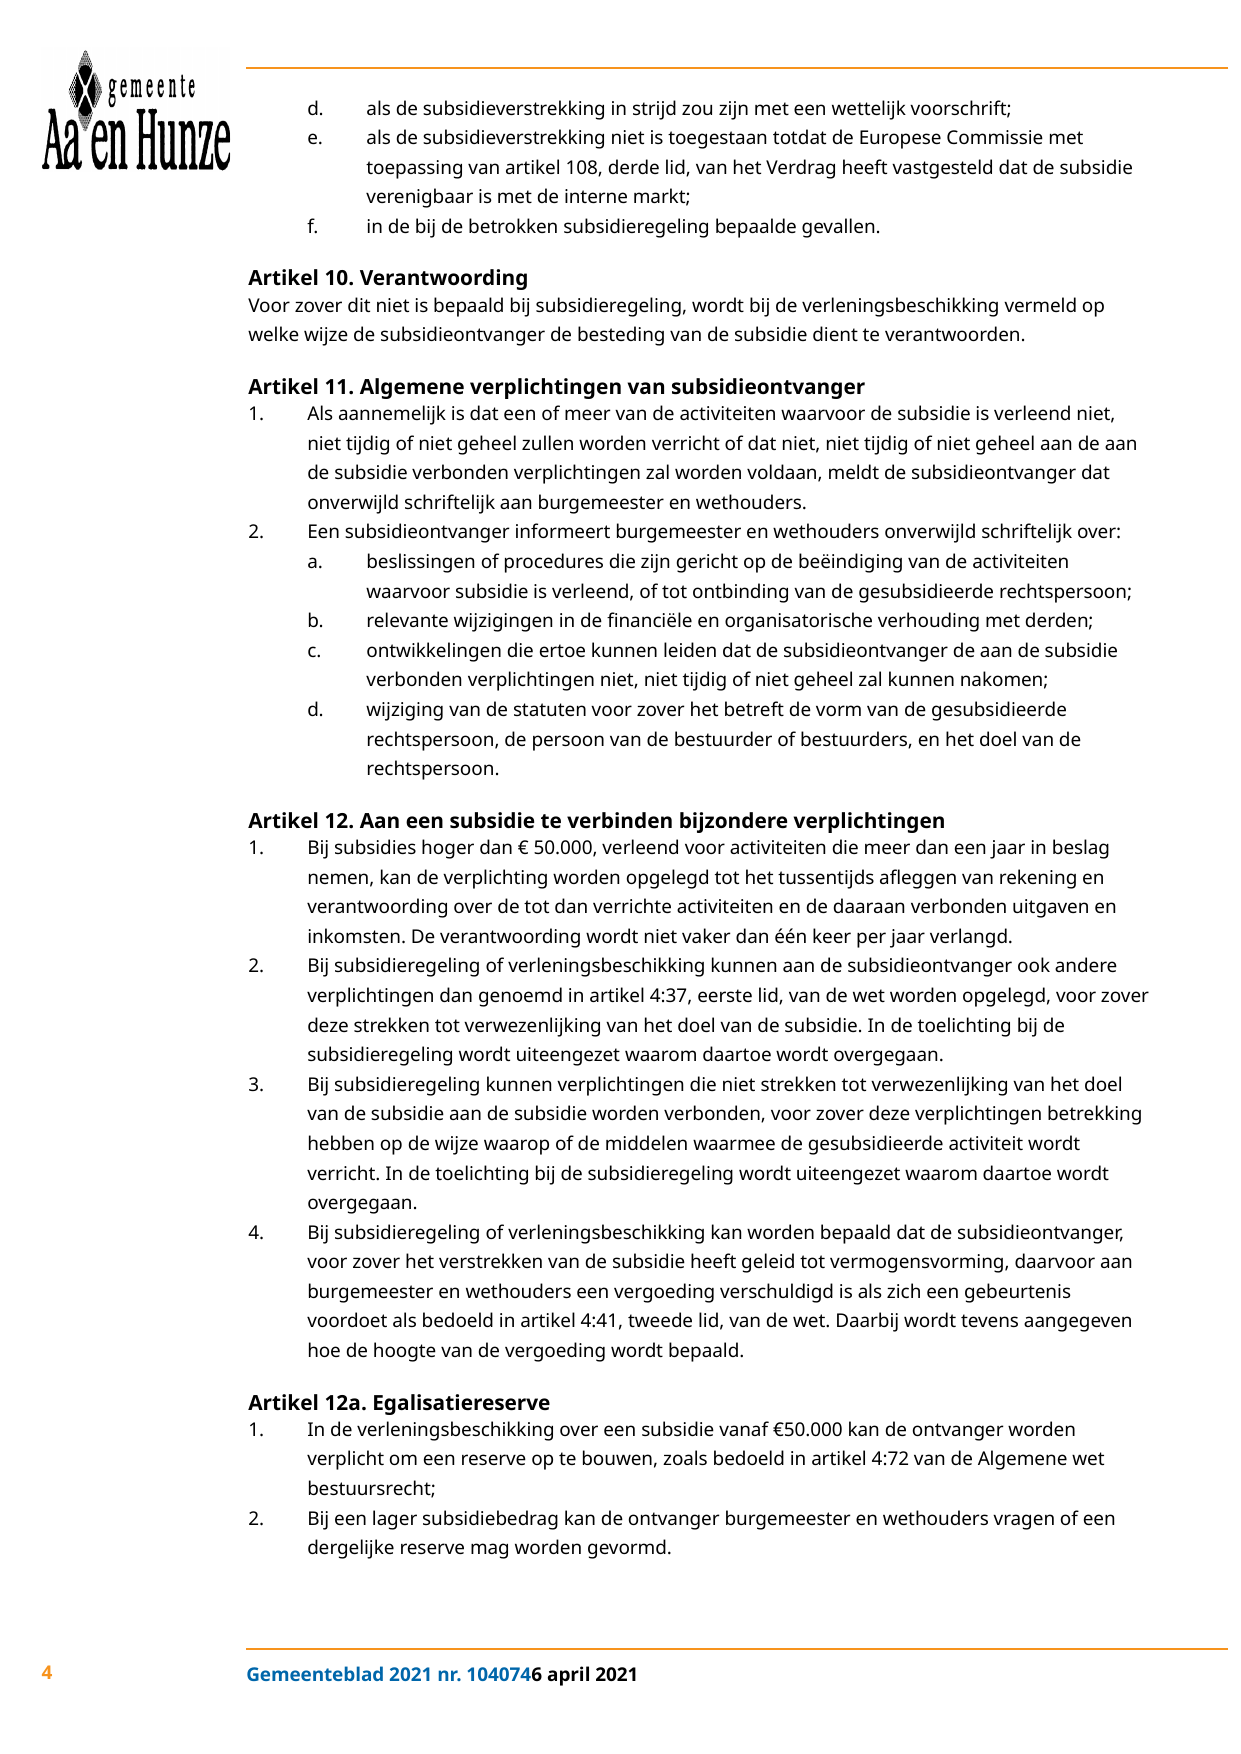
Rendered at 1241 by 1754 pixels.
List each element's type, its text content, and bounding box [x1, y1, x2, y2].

list In de verleningsbeschikking over een subsidie vanaf €50.000 kan de ontvanger worden verplicht om een reserve op te bouwen, zoals bedoeld in artikel 4:72 van de Algemene wet bestuursrecht; [248, 1416, 1152, 1501]
list Bij een lager subsidiebedrag kan de ontvanger burgemeester en wethouders vragen of een dergelijke reserve mag worden gevormd. [248, 1505, 1152, 1560]
list ontwikkelingen die ertoe kunnen leiden dat de subsidieontvanger de aan de subsidie verbonden verplichtingen niet, niet tijdig of niet geheel zal kunnen nakomen; [307, 637, 1152, 692]
list wijziging van de statuten voor zover het betreft de vorm van de gesubsidieerde rechtspersoon, de persoon van de bestuurder of bestuurders, en het doel van de rechtspersoon. [307, 696, 1152, 781]
text Artikel 12a. Egalisatiereserve [248, 1388, 1152, 1416]
list als de subsidieverstrekking in strijd zou zijn met een wettelijk voorschrift; [307, 95, 1152, 121]
list Bij subsidieregeling of verleningsbeschikking kan worden bepaald dat de subsidieontvanger, voor zover het verstrekken van de subsidie heeft geleid tot vermogensvorming, daarvoor aan burgemeester en wethouders een vergoeding verschuldigd is als zich een gebeurtenis voordoet als bedoeld in artikel 4:41, tweede lid, van de wet. Daarbij wordt tevens aangegeven hoe de hoogte van de vergoeding wordt bepaald. [248, 1219, 1152, 1363]
list beslissingen of procedures die zijn gericht op de beëindiging van de activiteiten waarvoor subsidie is verleend, of tot ontbinding van de gesubsidieerde rechtspersoon; [307, 548, 1152, 604]
list Als aannemelijk is dat een of meer van de activiteiten waarvoor de subsidie is verleend niet, niet tijdig of niet geheel zullen worden verricht of dat niet, niet tijdig of niet geheel aan de aan de subsidie verbonden verplichtingen zal worden voldaan, meldt de subsidieontvanger dat onverwijld schriftelijk aan burgemeester en wethouders. [248, 400, 1152, 515]
picture [41, 47, 231, 172]
text Artikel 12. Aan een subsidie te verbinden bijzondere verplichtingen [248, 806, 1152, 834]
list in de bij de betrokken subsidieregeling bepaalde gevallen. [307, 213, 1152, 239]
list Bij subsidieregeling of verleningsbeschikking kunnen aan de subsidieontvanger ook andere verplichtingen dan genoemd in artikel 4:37, eerste lid, van de wet worden opgelegd, voor zover deze strekken tot verwezenlijking van het doel van de subsidie. In de toelichting bij de subsidieregeling wordt uiteengezet waarom daartoe wordt overgegaan. [248, 953, 1152, 1067]
list relevante wijzigingen in de financiële en organisatorische verhouding met derden; [307, 607, 1152, 633]
list als de subsidieverstrekking niet is toegestaan totdat de Europese Commissie met toepassing van artikel 108, derde lid, van het Verdrag heeft vastgesteld dat de subsidie verenigbaar is met de interne markt; [307, 124, 1152, 209]
list Bij subsidieregeling kunnen verplichtingen die niet strekken tot verwezenlijking van het doel van de subsidie aan de subsidie worden verbonden, voor zover deze verplichtingen betrekking hebben op de wijze waarop of de middelen waarmee de gesubsidieerde activiteit wordt verricht. In de toelichting bij de subsidieregeling wordt uiteengezet waarom daartoe wordt overgegaan. [248, 1071, 1152, 1215]
list Een subsidieontvanger informeert burgemeester en wethouders onverwijld schriftelijk over: [248, 519, 1152, 544]
text Voor zover dit niet is bepaald bij subsidieregeling, wordt bij de verleningsbeschikking vermeld op welke wijze de subsidieontvanger de besteding van de subsidie dient te verantwoorden. [248, 292, 1152, 347]
list Bij subsidies hoger dan € 50.000, verleend voor activiteiten die meer dan een jaar in beslag nemen, kan de verplichting worden opgelegd tot het tussentijds afleggen van rekening en verantwoording over de tot dan verrichte activiteiten en de daaraan verbonden uitgaven en inkomsten. De verantwoording wordt niet vaker dan één keer per jaar verlangd. [248, 834, 1152, 949]
text Artikel 10. Verantwoording [248, 263, 1152, 292]
text Artikel 11. Algemene verplichtingen van subsidieontvanger [248, 372, 1152, 400]
